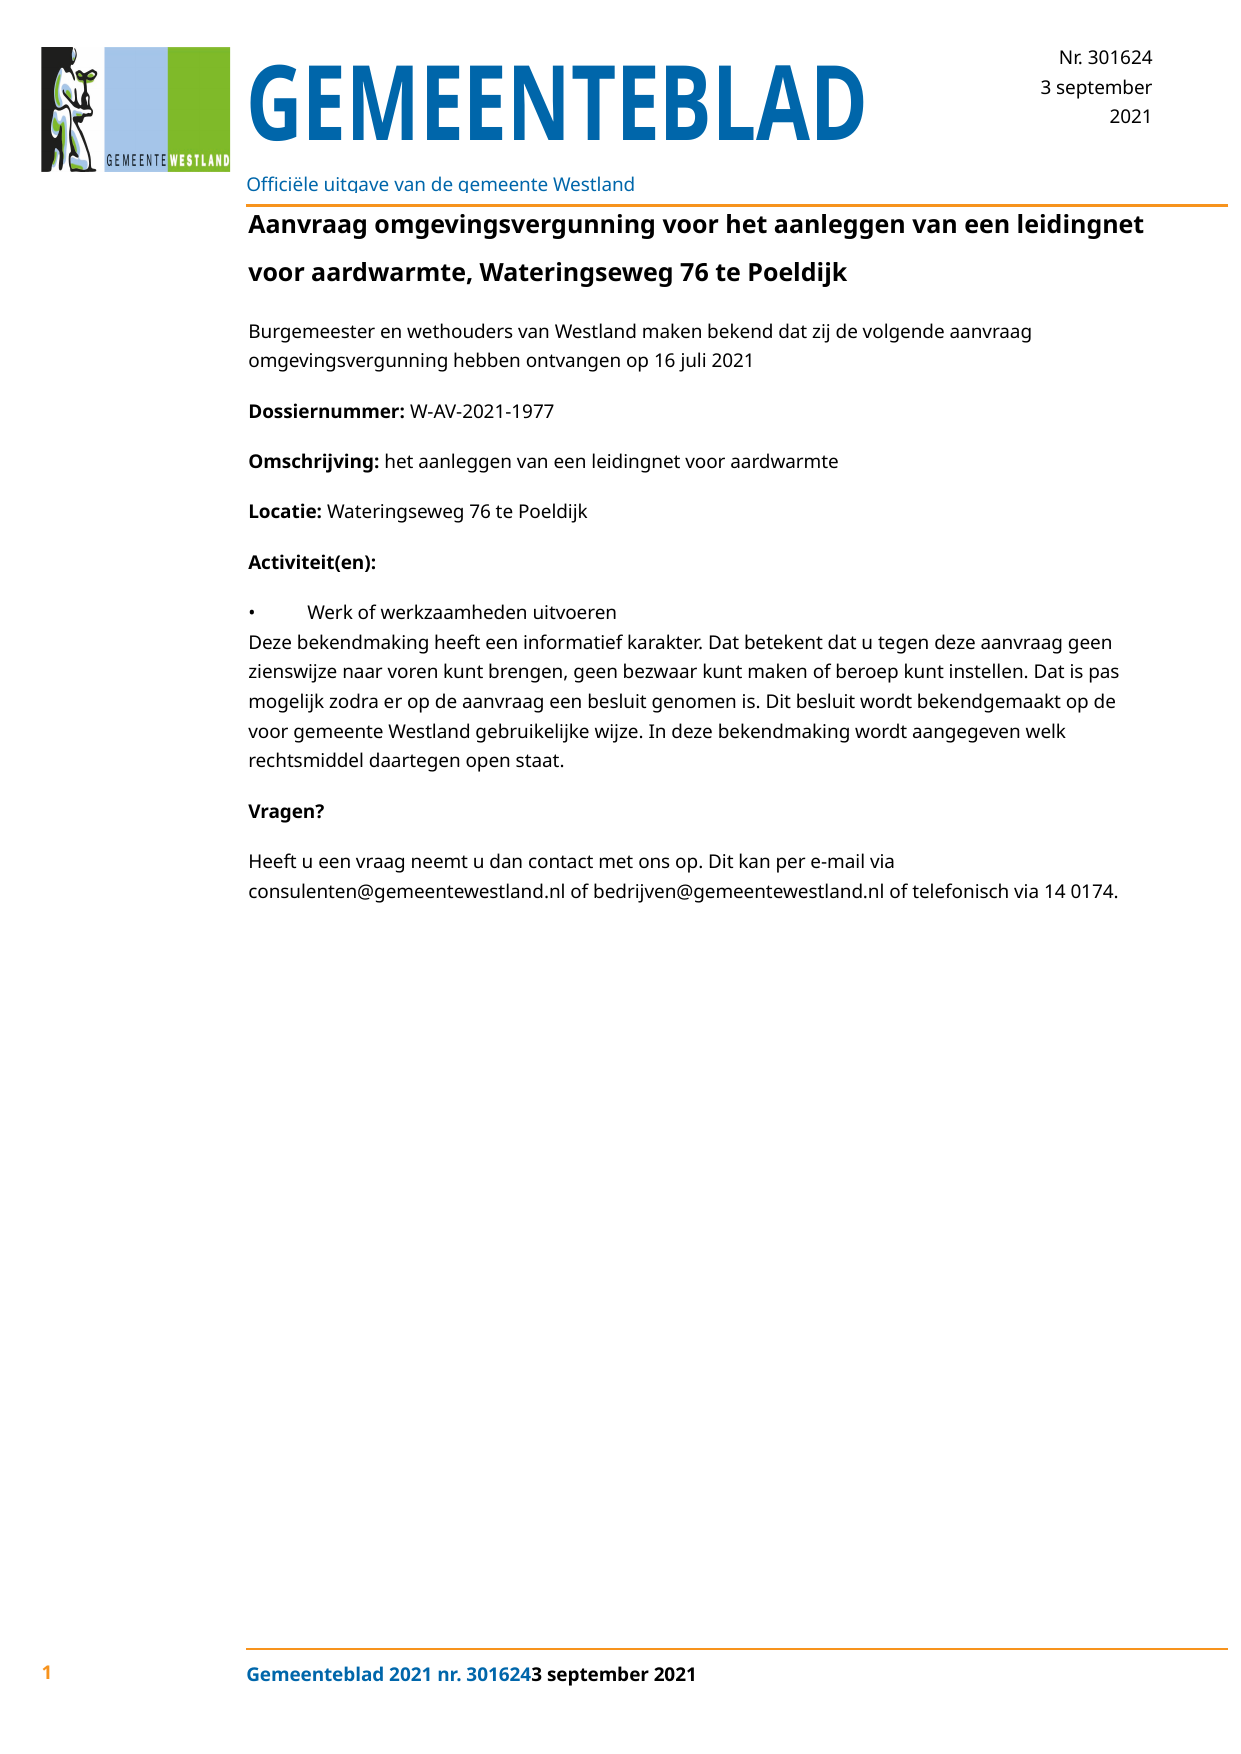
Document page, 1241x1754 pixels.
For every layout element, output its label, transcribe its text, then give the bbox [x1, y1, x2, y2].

text Vragen? [248, 798, 1152, 824]
picture [41, 47, 231, 172]
text Aanvraag omgevingsvergunning voor het aanleggen van een leidingnet voor aardwarmte, Wateringseweg 76 te Poeldijk [248, 207, 1152, 288]
text Locatie: Wateringseweg 76 te Poeldijk [248, 499, 1152, 524]
text Burgemeester en wethouders van Westland maken bekend dat zij de volgende aanvraag omgevingsvergunning hebben ontvangen op 16 juli 2021 [248, 318, 1152, 373]
text Dossiernummer: W-AV-2021-1977 [248, 398, 1152, 424]
text Activiteit(en): [248, 549, 1152, 575]
list Werk of werkzaamheden uitvoeren [248, 599, 1152, 625]
text Heeft u een vraag neemt u dan contact met ons op. Dit kan per e-mail via consulenten@gemeentewestland.nl of bedrijven@gemeentewestland.nl of telefonisch via 14 0174. [248, 848, 1152, 904]
text Omschrijving: het aanleggen van een leidingnet voor aardwarmte [248, 448, 1152, 474]
text Deze bekendmaking heeft een informatief karakter. Dat betekent dat u tegen deze aanvraag geen zienswijze naar voren kunt brengen, geen bezwaar kunt maken of beroep kunt instellen. Dat is pas mogelijk zodra er op de aanvraag een besluit genomen is. Dit besluit wordt bekendgemaakt op de voor gemeente Westland gebruikelijke wijze. In deze bekendmaking wordt aangegeven welk rechtsmiddel daartegen open staat. [248, 629, 1152, 773]
